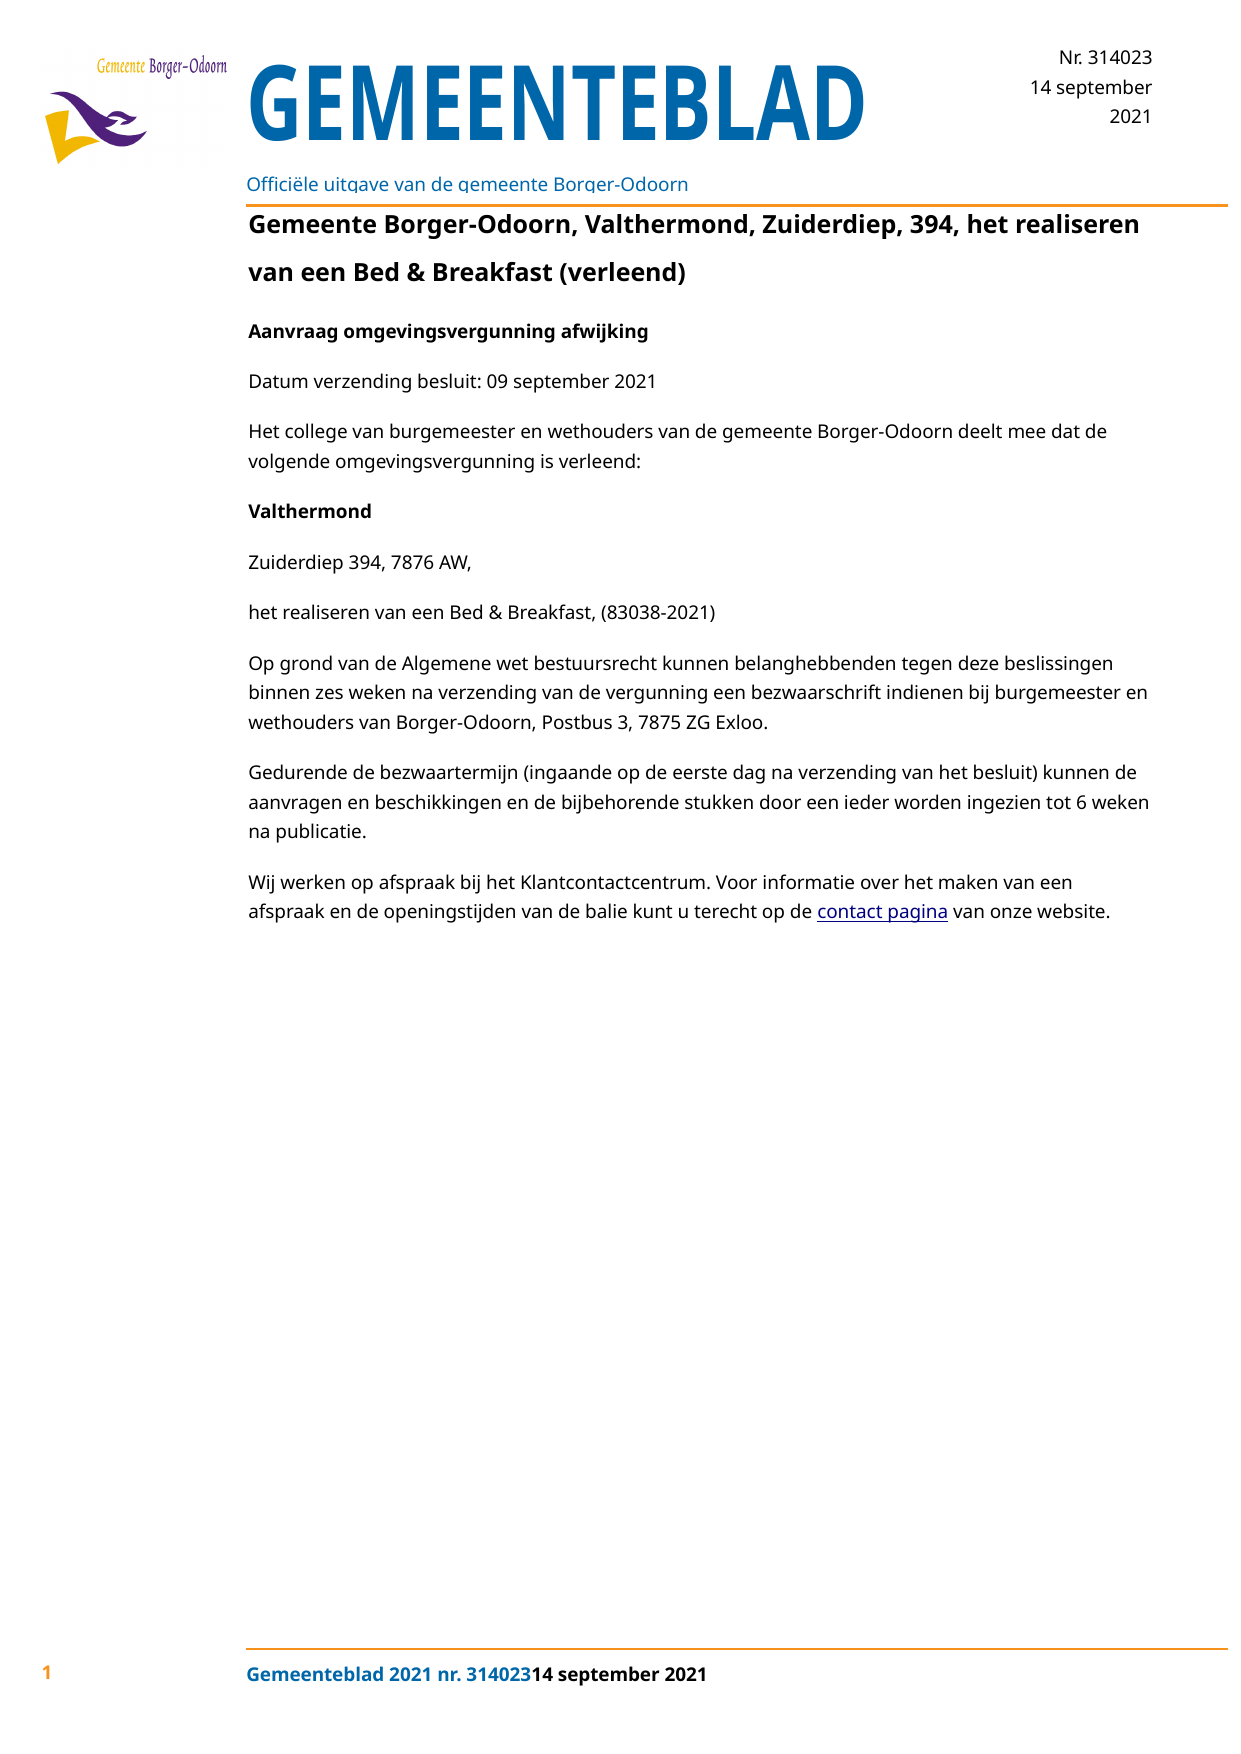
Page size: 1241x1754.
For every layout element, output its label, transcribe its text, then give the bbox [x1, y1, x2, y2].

text het realiseren van een Bed & Breakfast, (83038-2021) [248, 599, 1152, 625]
text Op grond van de Algemene wet bestuursrecht kunnen belanghebbenden tegen deze beslissingen binnen zes weken na verzending van de vergunning een bezwaarschrift indienen bij burgemeester en wethouders van Borger-Odoorn, Postbus 3, 7875 ZG Exloo. [248, 650, 1152, 735]
picture [41, 47, 231, 172]
text Aanvraag omgevingsvergunning afwijking [248, 318, 1152, 344]
text Datum verzending besluit: 09 september 2021 [248, 368, 1152, 394]
text Het college van burgemeester en wethouders van de gemeente Borger-Odoorn deelt mee dat de volgende omgevingsvergunning is verleend: [248, 419, 1152, 474]
text Gemeente Borger-Odoorn, Valthermond, Zuiderdiep, 394, het realiseren van een Bed & Breakfast (verleend) [248, 207, 1152, 288]
text Wij werken op afspraak bij het Klantcontactcentrum. Voor informatie over het maken van een afspraak en de openingstijden van de balie kunt u terecht op de contact pagina van onze website. [248, 869, 1152, 924]
text Zuiderdiep 394, 7876 AW, [248, 549, 1152, 575]
text Gedurende de bezwaartermijn (ingaande op de eerste dag na verzending van het besluit) kunnen de aanvragen en beschikkingen en de bijbehorende stukken door een ieder worden ingezien tot 6 weken na publicatie. [248, 759, 1152, 844]
text Valthermond [248, 499, 1152, 524]
